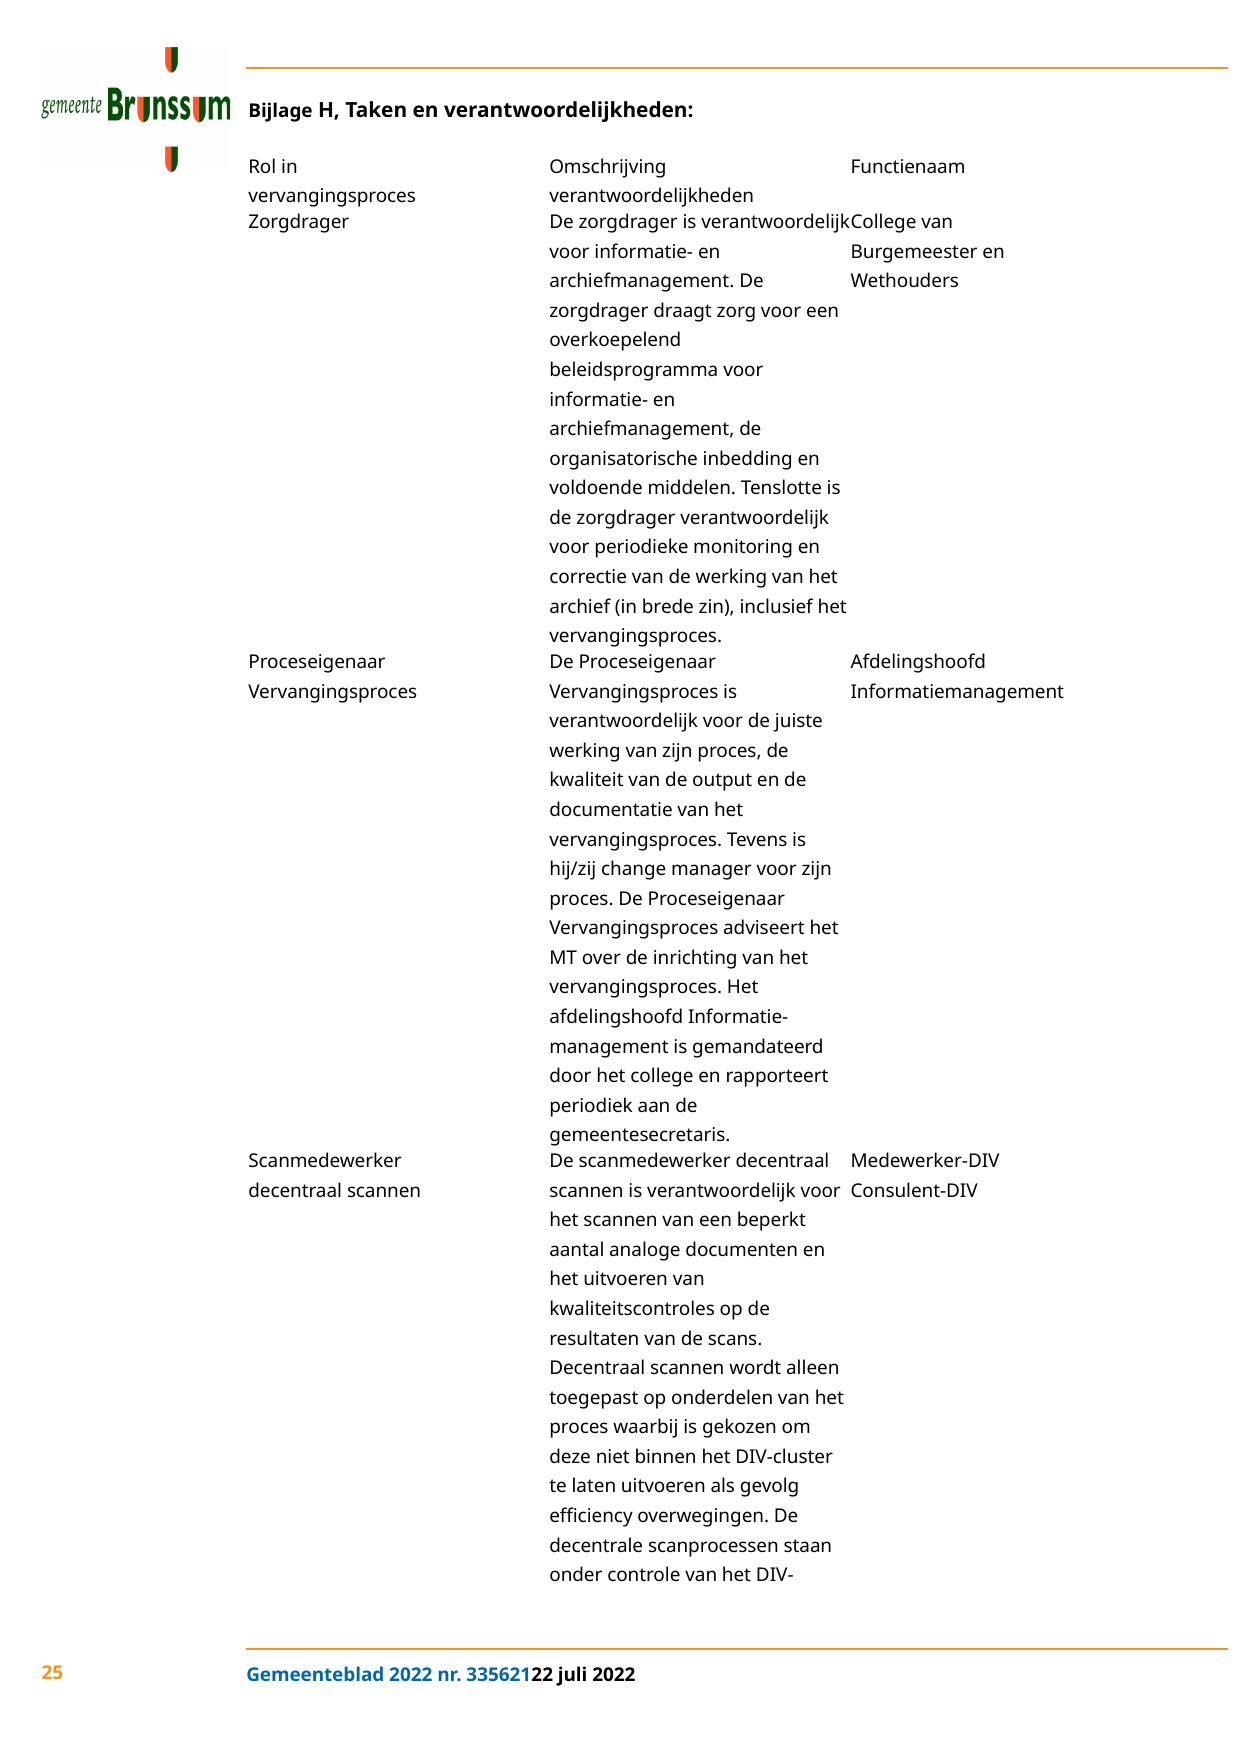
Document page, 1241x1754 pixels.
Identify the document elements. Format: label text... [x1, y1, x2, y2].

table_cell Scanmedewerker decentraal scannen [248, 1147, 549, 1587]
table_cell De scanmedewerker decentraal scannen is verantwoordelijk voor het scannen van een beperkt aantal analoge documenten en het uitvoeren van kwaliteitscontroles op de resultaten van de scans. Decentraal scannen wordt alleen toegepast op onderdelen van het proces waarbij is gekozen om deze niet binnen het DIV-cluster te laten uitvoeren als gevolg efficiency overwegingen. De decentrale scanprocessen staan onder controle van het DIV- [549, 1147, 850, 1587]
table_header Functienaam [850, 153, 1152, 208]
table_cell Zorgdrager [248, 208, 549, 648]
text Bijlage H, Taken en verantwoordelijkheden: [248, 95, 1152, 123]
table_cell Proceseigenaar Vervangingsproces [248, 648, 549, 1147]
table_cell College van Burgemeester en Wethouders [850, 208, 1152, 648]
table_cell De zorgdrager is verantwoordelijk voor informatie- en archiefmanagement. De zorgdrager draagt zorg voor een overkoepelend beleidsprogramma voor informatie- en archiefmanagement, de organisatorische inbedding en voldoende middelen. Tenslotte is de zorgdrager verantwoordelijk voor periodieke monitoring en correctie van de werking van het archief (in brede zin), inclusief het vervangingsproces. [549, 208, 850, 648]
table_header Omschrijving verantwoordelijkheden [549, 153, 850, 208]
picture [41, 47, 231, 172]
table_cell De Proceseigenaar Vervangingsproces is verantwoordelijk voor de juiste werking van zijn proces, de kwaliteit van de output en de documentatie van het vervangingsproces. Tevens is hij/zij change manager voor zijn proces. De Proceseigenaar Vervangingsproces adviseert het MT over de inrichting van het vervangingsproces. Het afdelingshoofd Informatie-management is gemandateerd door het college en rapporteert periodiek aan de gemeentesecretaris. [549, 648, 850, 1147]
table_cell Afdelingshoofd Informatiemanagement [850, 648, 1152, 1147]
table_header Rol in vervangingsproces [248, 153, 549, 208]
table_cell Medewerker-DIV Consulent-DIV [850, 1147, 1152, 1587]
